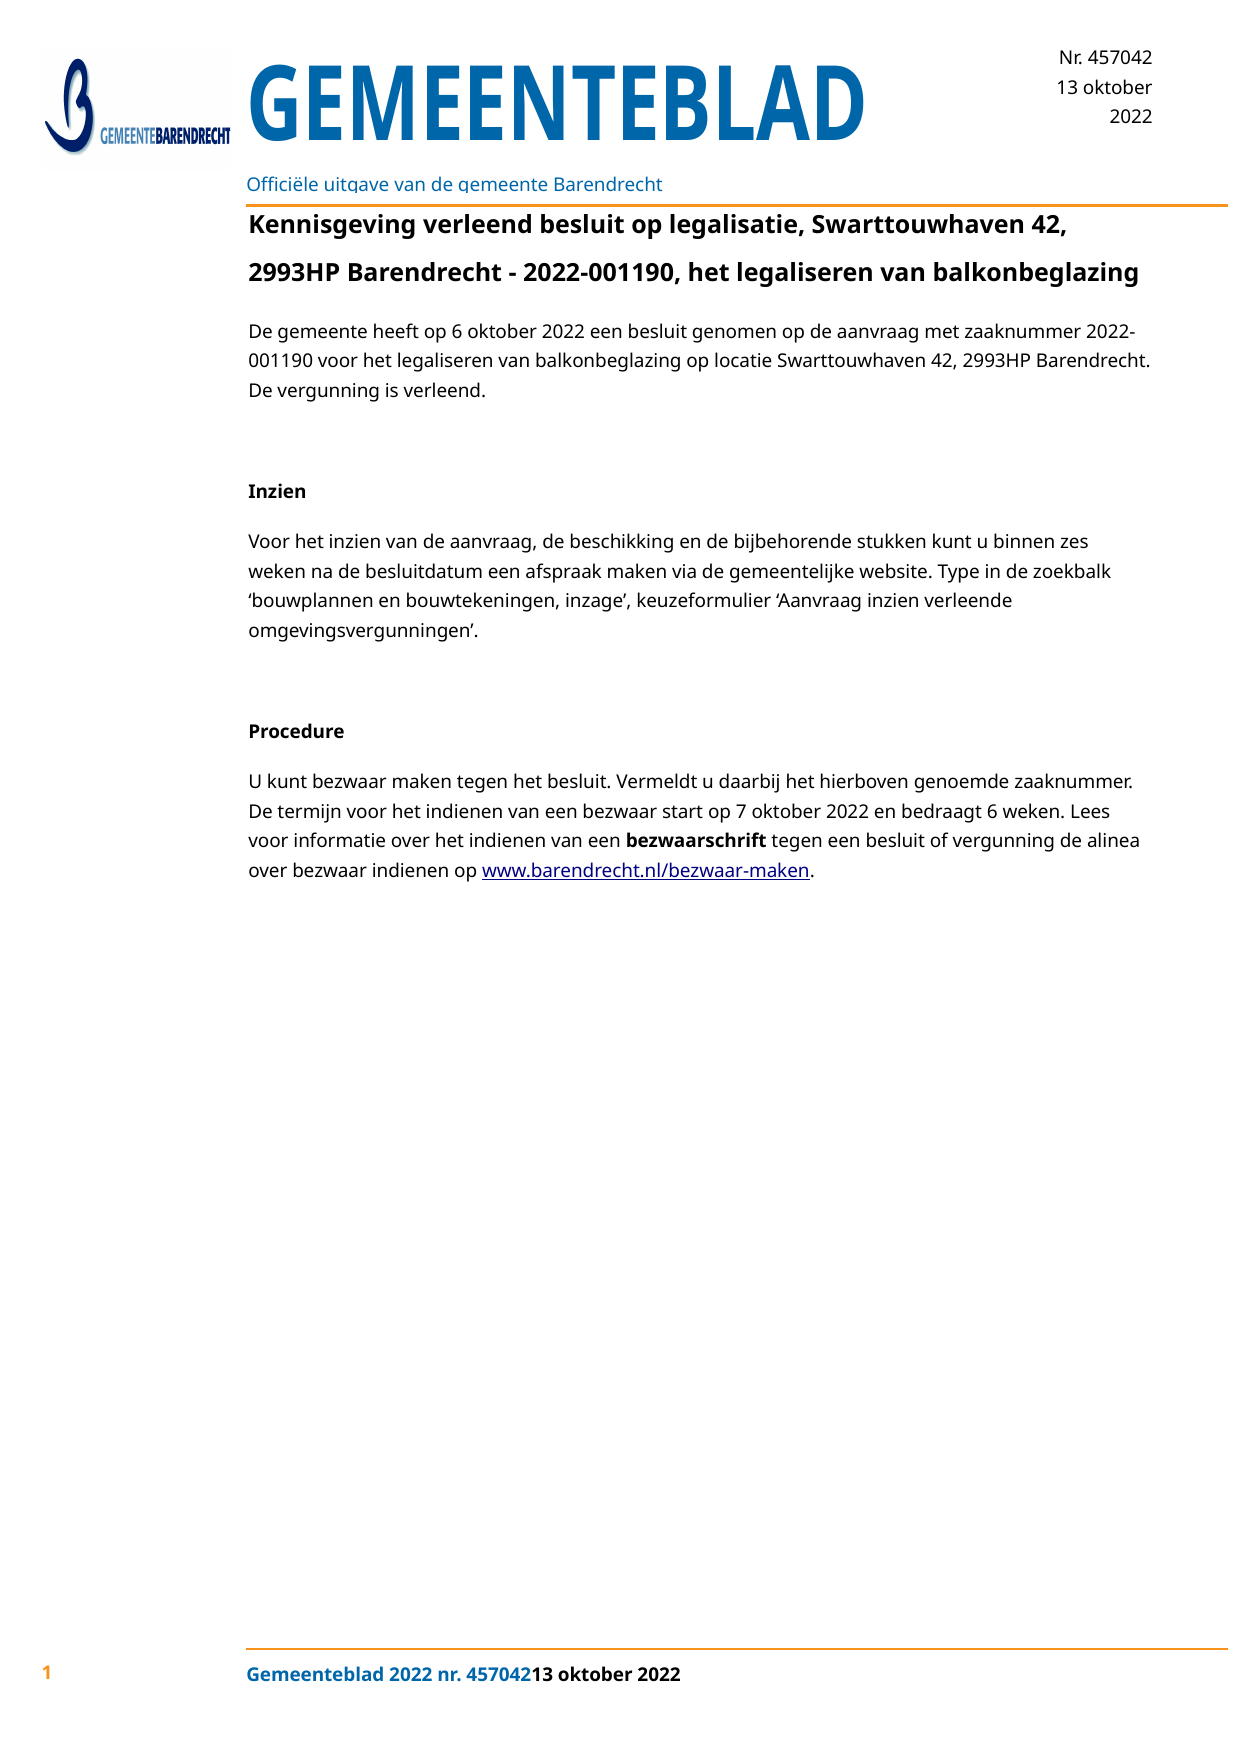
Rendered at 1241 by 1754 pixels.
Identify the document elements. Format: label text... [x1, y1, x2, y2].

text U kunt bezwaar maken tegen het besluit. Vermeldt u daarbij het hierboven genoemde zaaknummer. De termijn voor het indienen van een bezwaar start op 7 oktober 2022 en bedraagt 6 weken. Lees voor informatie over het indienen van een bezwaarschrift tegen een besluit of vergunning de alinea over bezwaar indienen op www.barendrecht.nl/bezwaar-maken. [248, 768, 1152, 883]
text Kennisgeving verleend besluit op legalisatie, Swarttouwhaven 42, 2993HP Barendrecht - 2022-001190, het legaliseren van balkonbeglazing [248, 207, 1152, 288]
text De gemeente heeft op 6 oktober 2022 een besluit genomen op de aanvraag met zaaknummer 2022-001190 voor het legaliseren van balkonbeglazing op locatie Swarttouwhaven 42, 2993HP Barendrecht. De vergunning is verleend. [248, 318, 1152, 403]
picture [41, 47, 231, 172]
text Procedure [248, 718, 1152, 744]
text Voor het inzien van de aanvraag, de beschikking en de bijbehorende stukken kunt u binnen zes weken na de besluitdatum een afspraak maken via de gemeentelijke website. Type in de zoekbalk ‘bouwplannen en bouwtekeningen, inzage’, keuzeformulier ‘Aanvraag inzien verleende omgevingsvergunningen’. [248, 528, 1152, 643]
text Inzien [248, 478, 1152, 504]
